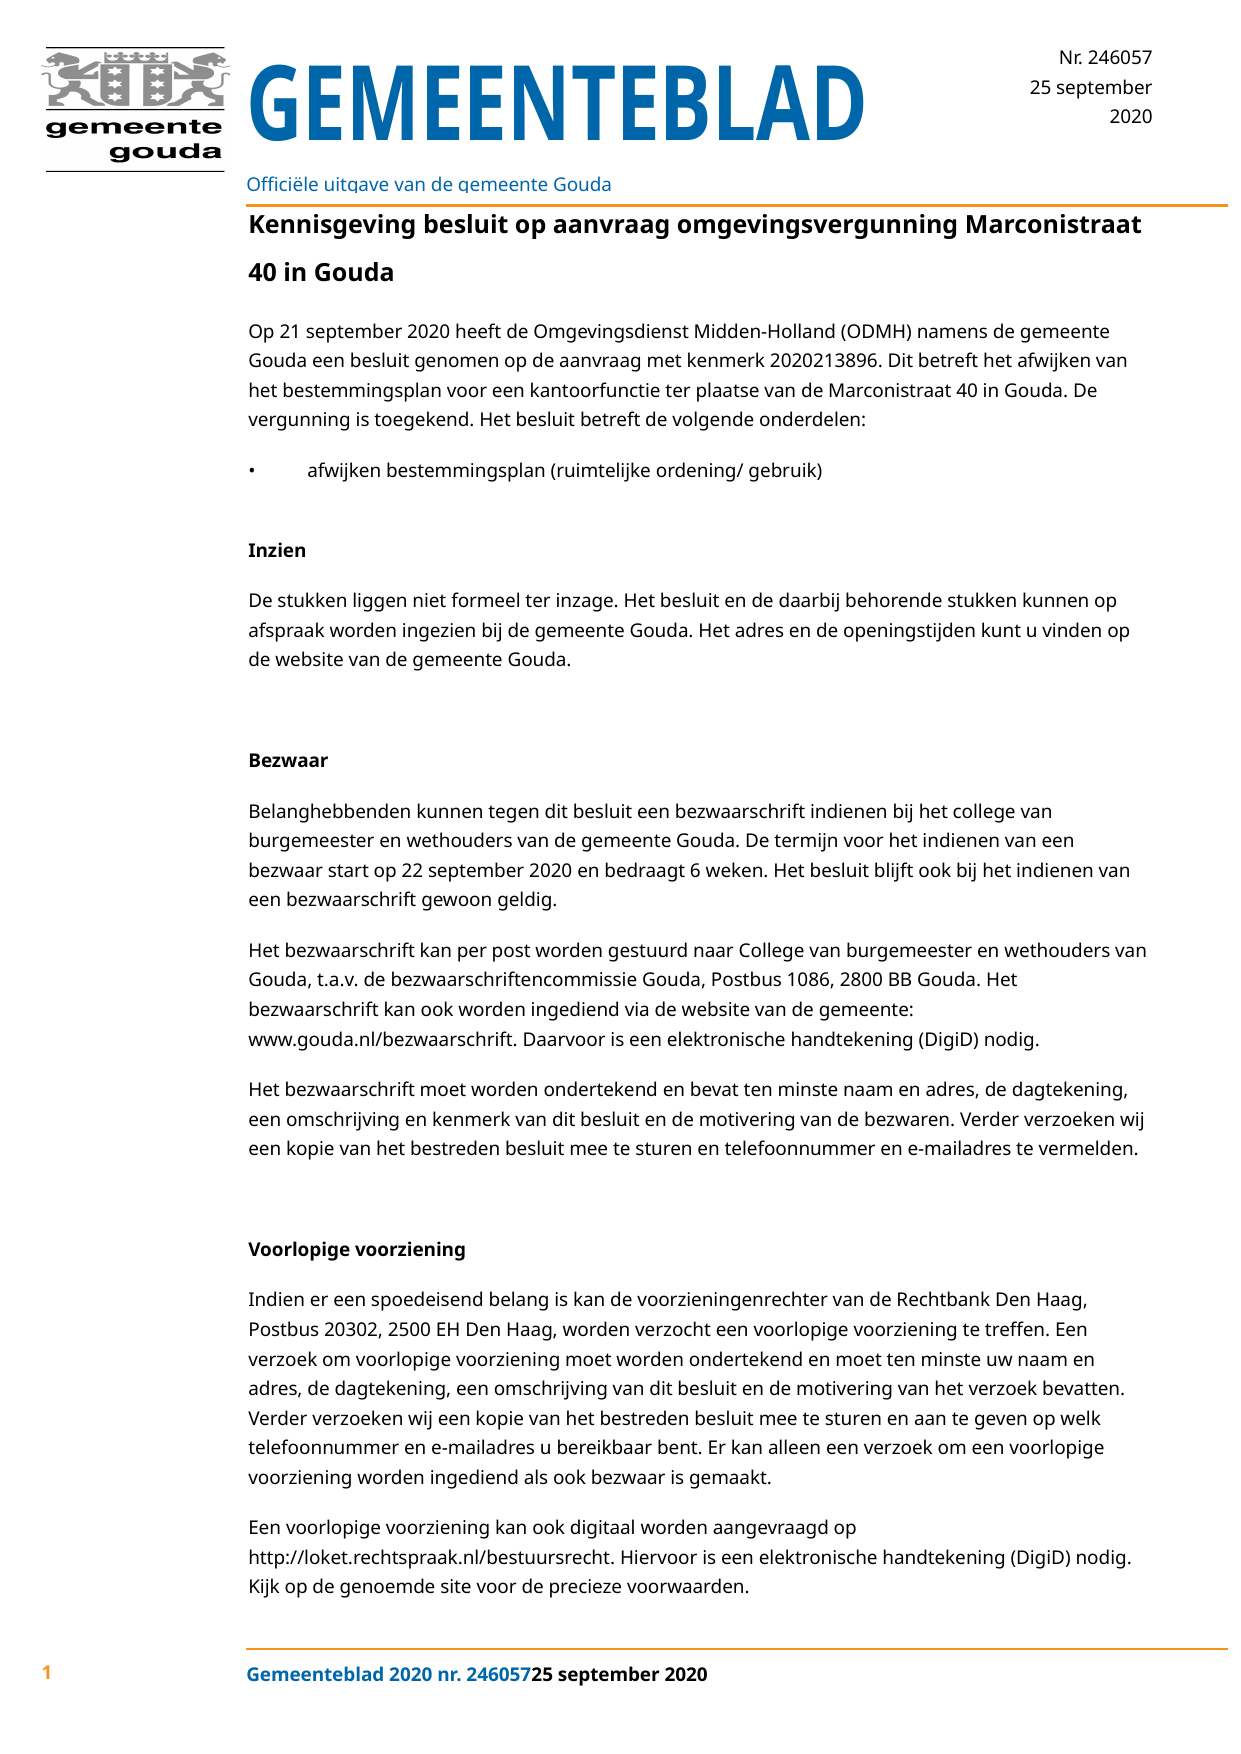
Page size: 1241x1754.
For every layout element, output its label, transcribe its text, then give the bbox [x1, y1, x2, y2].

text Een voorlopige voorziening kan ook digitaal worden aangevraagd op http://loket.rechtspraak.nl/bestuursrecht. Hiervoor is een elektronische handtekening (DigiD) nodig. Kijk op de genoemde site voor de precieze voorwaarden. [248, 1514, 1152, 1599]
text Belanghebbenden kunnen tegen dit besluit een bezwaarschrift indienen bij het college van burgemeester en wethouders van de gemeente Gouda. De termijn voor het indienen van een bezwaar start op 22 september 2020 en bedraagt 6 weken. Het besluit blijft ook bij het indienen van een bezwaarschrift gewoon geldig. [248, 798, 1152, 912]
text Bezwaar [248, 747, 1152, 773]
picture [41, 47, 231, 172]
list afwijken bestemmingsplan (ruimtelijke ordening/ gebruik) [248, 457, 1152, 483]
text Indien er een spoedeisend belang is kan de voorzieningenrechter van de Rechtbank Den Haag, Postbus 20302, 2500 EH Den Haag, worden verzocht een voorlopige voorziening te treffen. Een verzoek om voorlopige voorziening moet worden ondertekend en moet ten minste uw naam en adres, de dagtekening, een omschrijving van dit besluit en de motivering van het verzoek bevatten. Verder verzoeken wij een kopie van het bestreden besluit mee te sturen en aan te geven op welk telefoonnummer en e-mailadres u bereikbaar bent. Er kan alleen een verzoek om een voorlopige voorziening worden ingediend als ook bezwaar is gemaakt. [248, 1287, 1152, 1490]
text Het bezwaarschrift moet worden ondertekend en bevat ten minste naam en adres, de dagtekening, een omschrijving en kenmerk van dit besluit en de motivering van de bezwaren. Verder verzoeken wij een kopie van het bestreden besluit mee te sturen en telefoonnummer en e-mailadres te vermelden. [248, 1076, 1152, 1161]
text Kennisgeving besluit op aanvraag omgevingsvergunning Marconistraat 40 in Gouda [248, 207, 1152, 288]
text De stukken liggen niet formeel ter inzage. Het besluit en de daarbij behorende stukken kunnen op afspraak worden ingezien bij de gemeente Gouda. Het adres en de openingstijden kunt u vinden op de website van de gemeente Gouda. [248, 587, 1152, 672]
text Het bezwaarschrift kan per post worden gestuurd naar College van burgemeester en wethouders van Gouda, t.a.v. de bezwaarschriftencommissie Gouda, Postbus 1086, 2800 BB Gouda. Het bezwaarschrift kan ook worden ingediend via de website van de gemeente: www.gouda.nl/bezwaarschrift. Daarvoor is een elektronische handtekening (DigiD) nodig. [248, 937, 1152, 1052]
text Op 21 september 2020 heeft de Omgevingsdienst Midden-Holland (ODMH) namens de gemeente Gouda een besluit genomen op de aanvraag met kenmerk 2020213896. Dit betreft het afwijken van het bestemmingsplan voor een kantoorfunctie ter plaatse van de Marconistraat 40 in Gouda. De vergunning is toegekend. Het besluit betreft de volgende onderdelen: [248, 318, 1152, 432]
text Voorlopige voorziening [248, 1236, 1152, 1262]
text Inzien [248, 537, 1152, 563]
